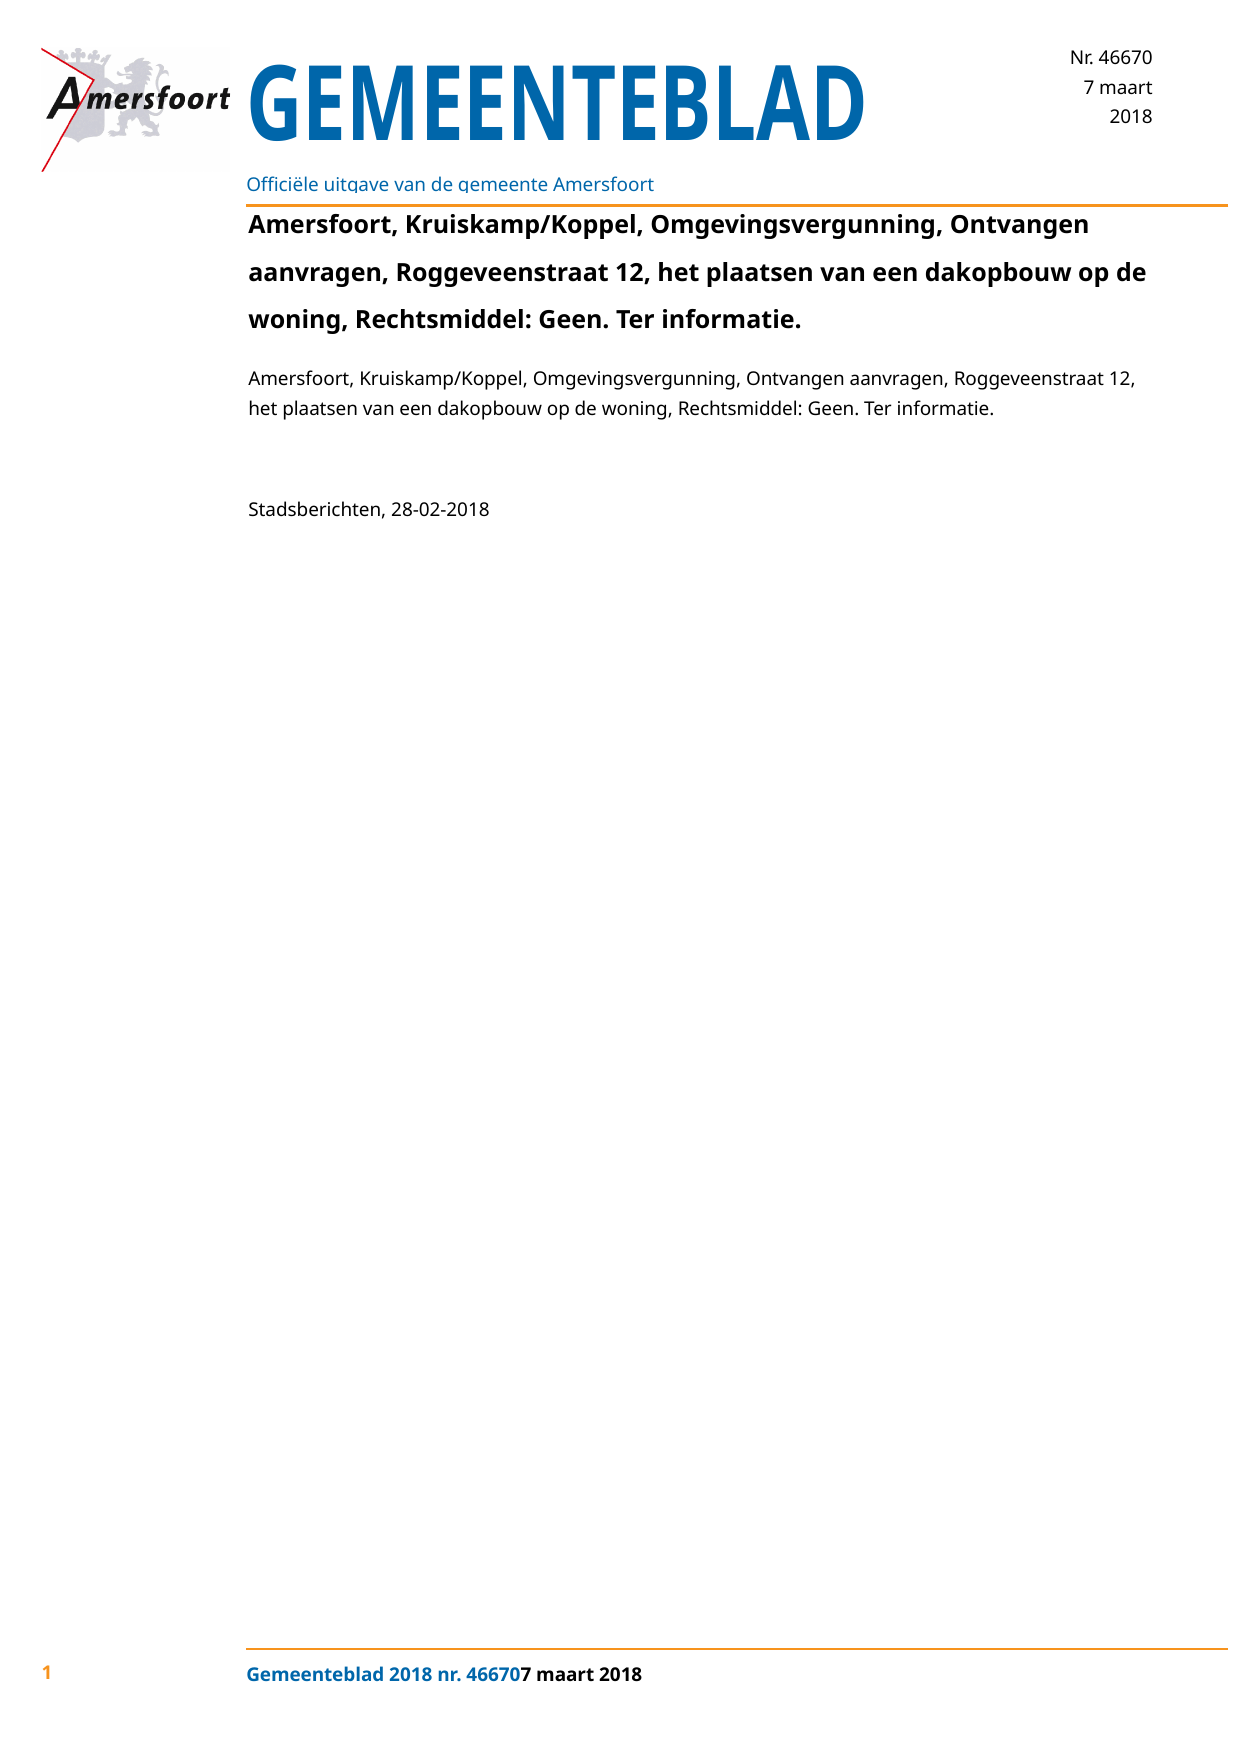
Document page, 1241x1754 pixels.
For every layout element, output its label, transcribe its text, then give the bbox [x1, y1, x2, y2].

text Amersfoort, Kruiskamp/Koppel, Omgevingsvergunning, Ontvangen aanvragen, Roggeveenstraat 12, het plaatsen van een dakopbouw op de woning, Rechtsmiddel: Geen. Ter informatie. [248, 207, 1152, 336]
text Amersfoort, Kruiskamp/Koppel, Omgevingsvergunning, Ontvangen aanvragen, Roggeveenstraat 12, het plaatsen van een dakopbouw op de woning, Rechtsmiddel: Geen. Ter informatie. [248, 366, 1152, 421]
picture [41, 47, 231, 172]
text Stadsberichten, 28-02-2018 [248, 496, 1152, 522]
